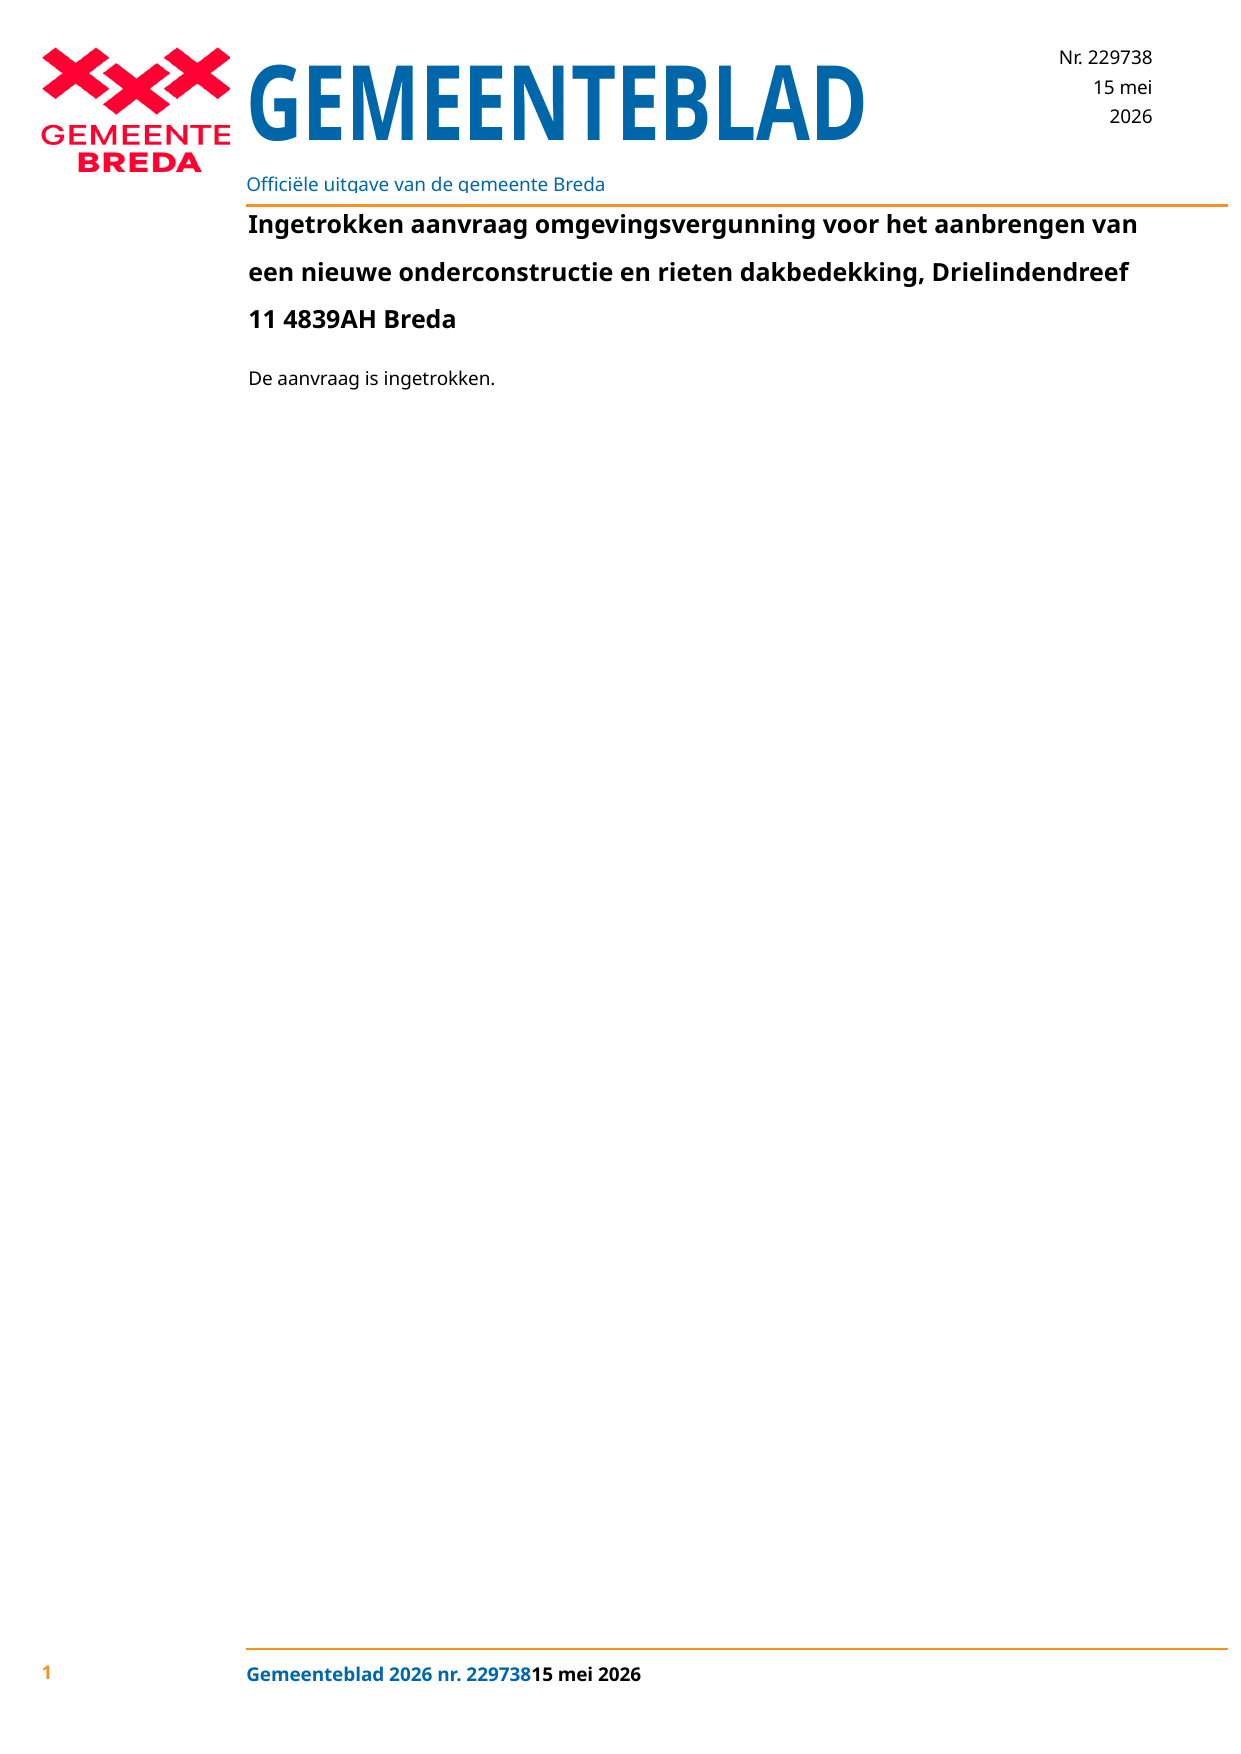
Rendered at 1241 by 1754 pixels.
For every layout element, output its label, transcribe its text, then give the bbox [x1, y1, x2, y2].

text De aanvraag is ingetrokken. [248, 366, 1152, 391]
text Ingetrokken aanvraag omgevingsvergunning voor het aanbrengen van een nieuwe onderconstructie en rieten dakbedekking, Drielindendreef 11 4839AH Breda [248, 207, 1152, 336]
picture [41, 47, 231, 172]
